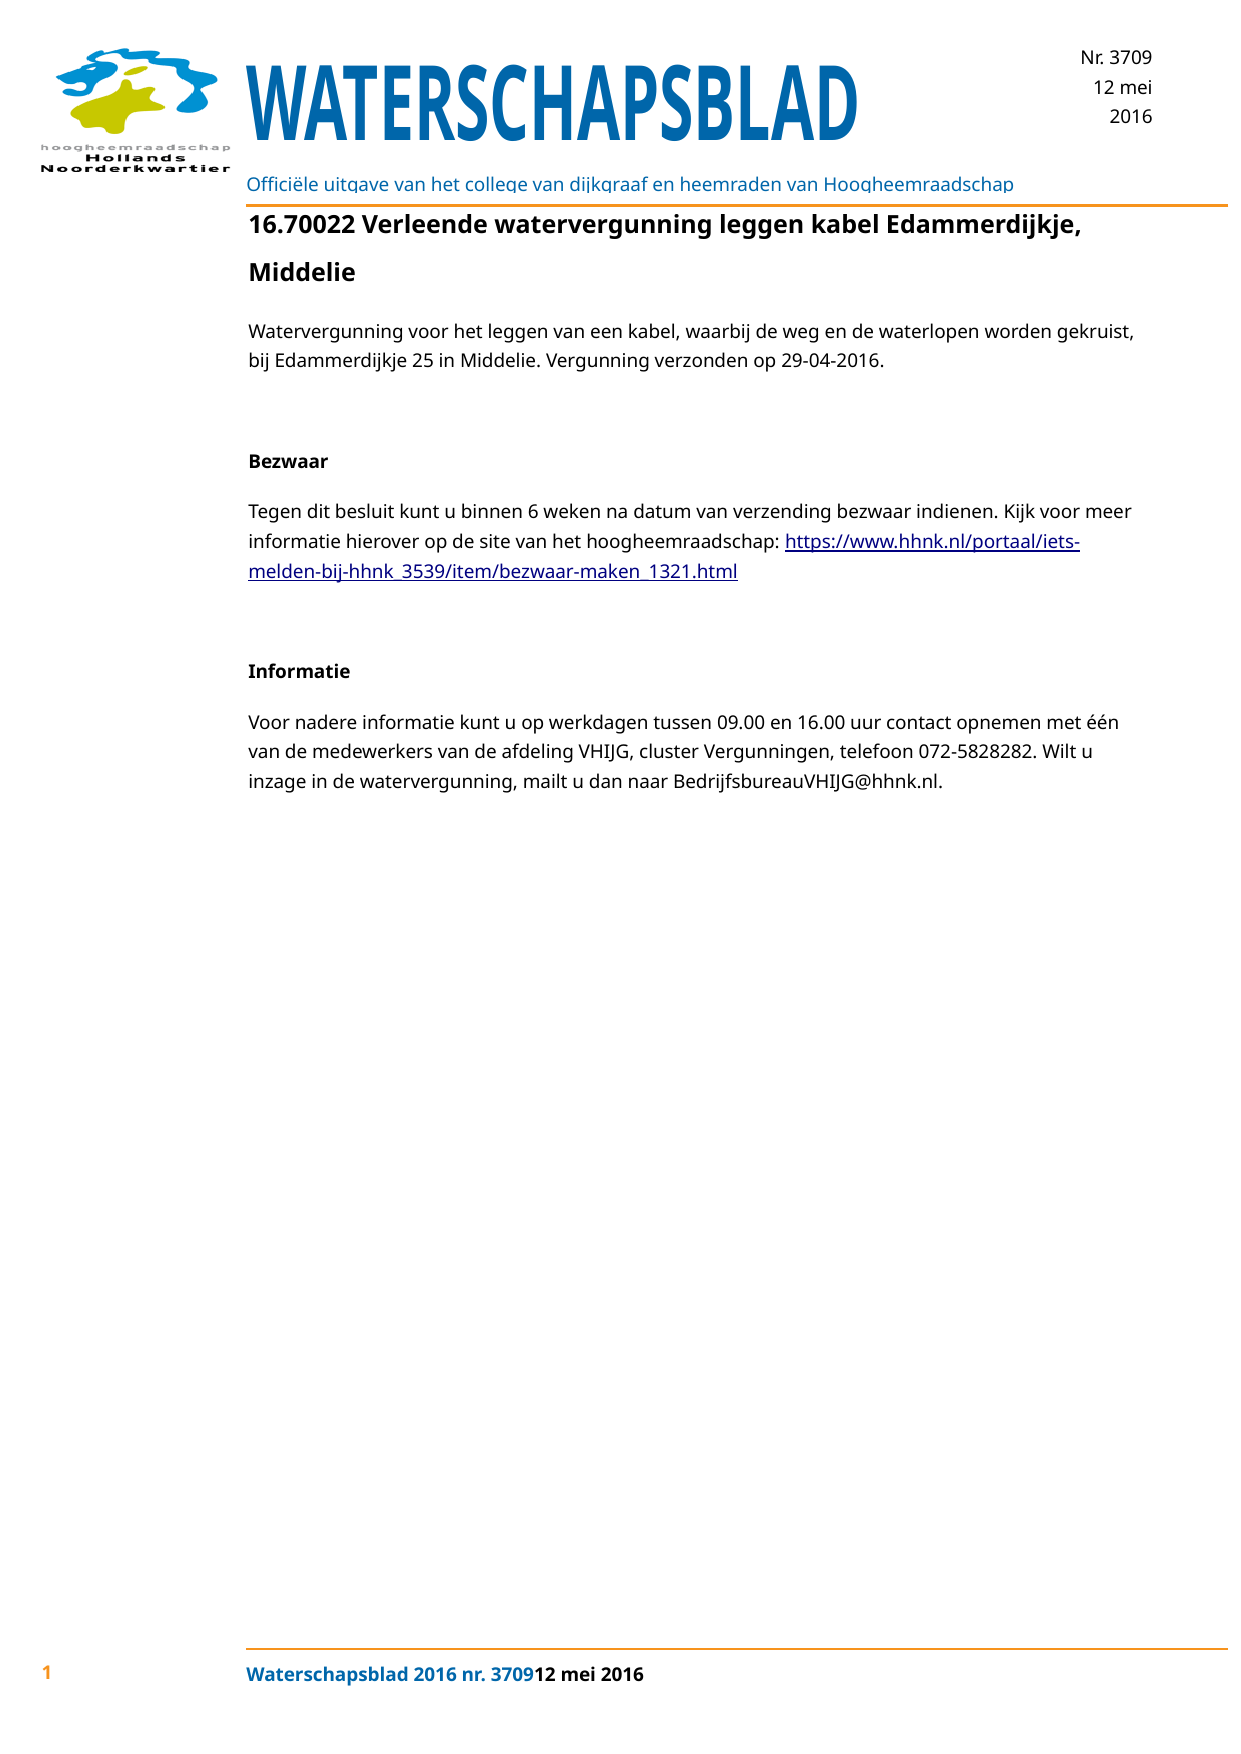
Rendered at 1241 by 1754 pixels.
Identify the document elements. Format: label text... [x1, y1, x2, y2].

text Bezwaar [248, 448, 1152, 474]
text 16.70022 Verleende watervergunning leggen kabel Edammerdijkje, Middelie [248, 207, 1152, 288]
text Informatie [248, 659, 1152, 684]
text Voor nadere informatie kunt u op werkdagen tussen 09.00 en 16.00 uur contact opnemen met één van de medewerkers van de afdeling VHIJG, cluster Vergunningen, telefoon 072-5828282. Wilt u inzage in de watervergunning, mailt u dan naar BedrijfsbureauVHIJG@hhnk.nl. [248, 709, 1152, 794]
text Tegen dit besluit kunt u binnen 6 weken na datum van verzending bezwaar indienen. Kijk voor meer informatie hierover op de site van het hoogheemraadschap: https://www.hhnk.nl/portaal/iets-melden-bij-hhnk_3539/item/bezwaar-maken_1321.html [248, 499, 1152, 584]
picture [41, 47, 231, 172]
text Watervergunning voor het leggen van een kabel, waarbij de weg en de waterlopen worden gekruist, bij Edammerdijkje 25 in Middelie. Vergunning verzonden op 29-04-2016. [248, 318, 1152, 373]
